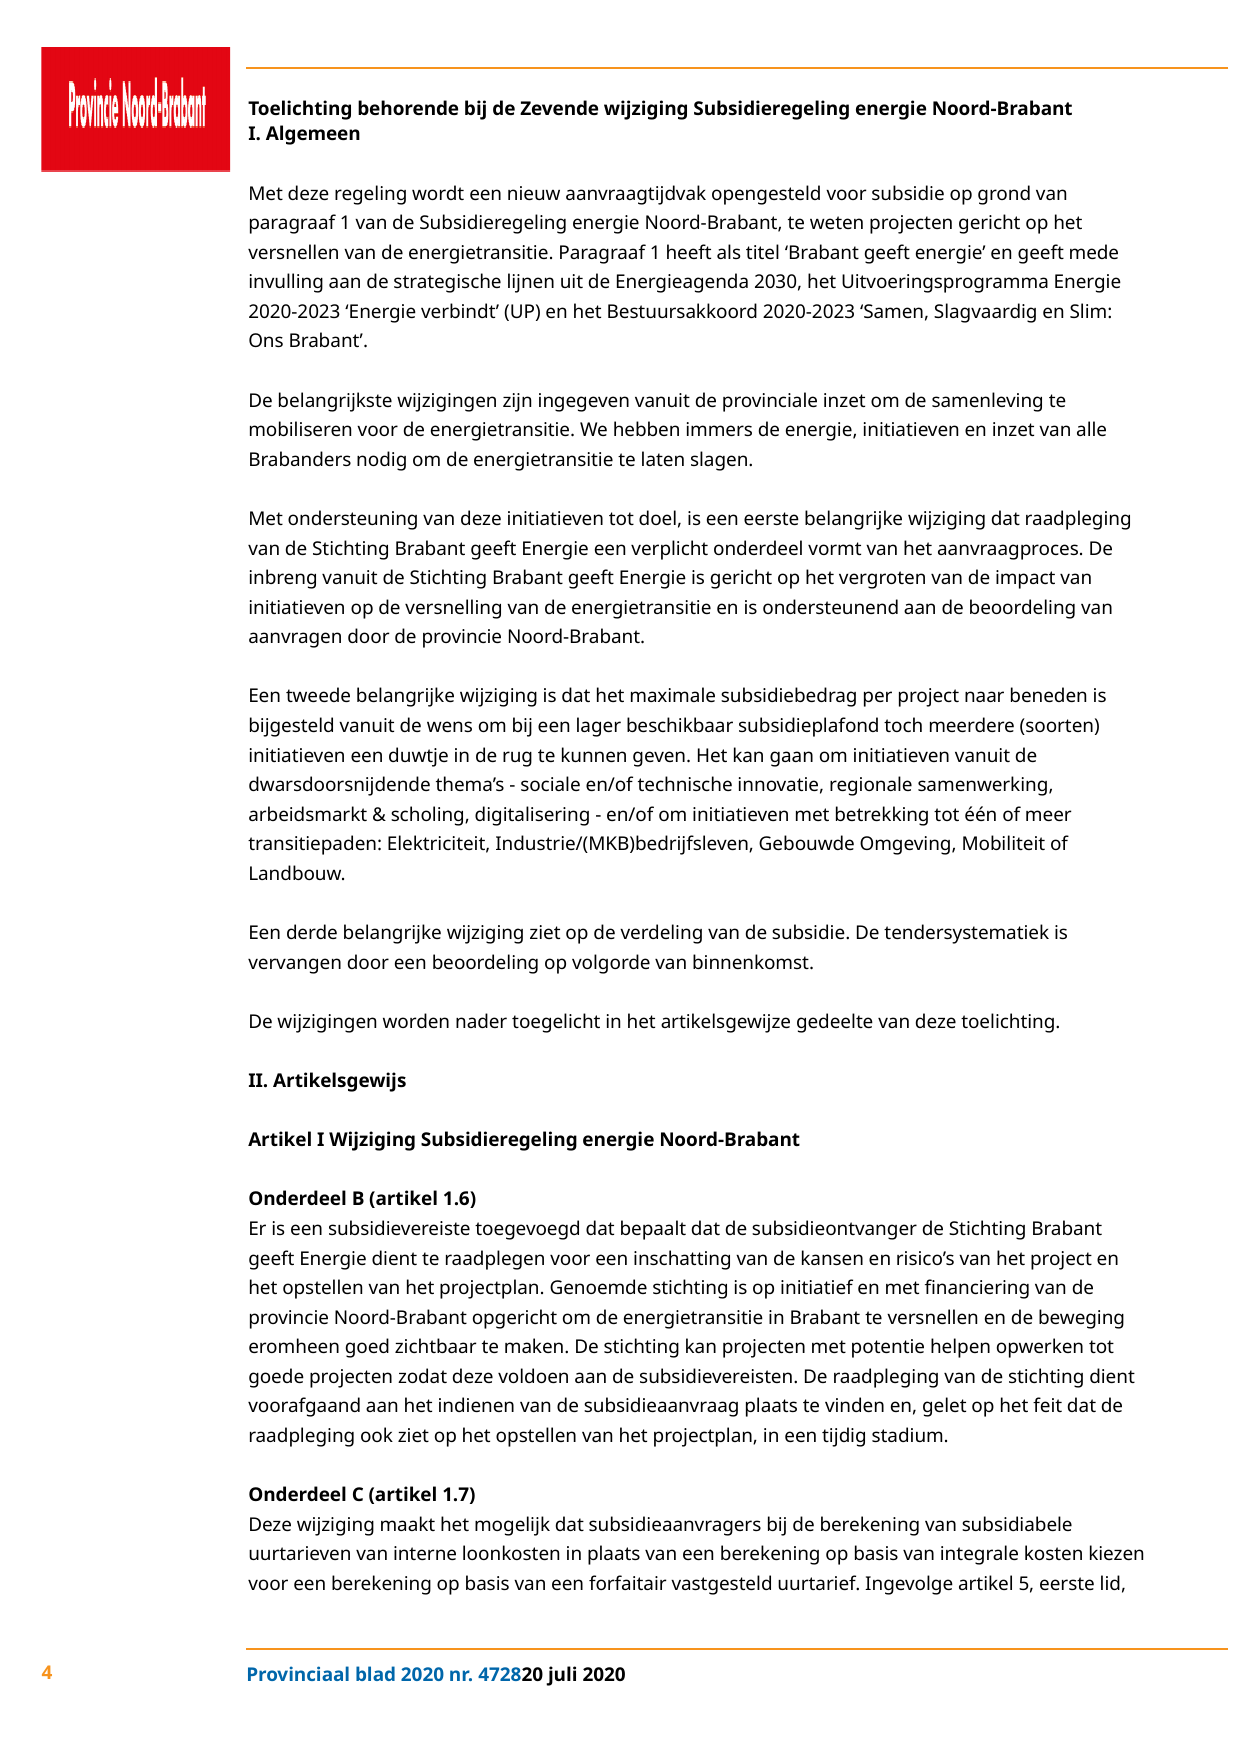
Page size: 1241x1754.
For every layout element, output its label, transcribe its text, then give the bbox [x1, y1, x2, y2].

text I. Algemeen [248, 121, 1152, 146]
text Onderdeel C (artikel 1.7) [248, 1481, 1152, 1507]
text Met deze regeling wordt een nieuw aanvraagtijdvak opengesteld voor subsidie op grond van paragraaf 1 van de Subsidieregeling energie Noord-Brabant, te weten projecten gericht op het versnellen van de energietransitie. Paragraaf 1 heeft als titel ‘Brabant geeft energie’ en geeft mede invulling aan de strategische lijnen uit de Energieagenda 2030, het Uitvoeringsprogramma Energie 2020-2023 ‘Energie verbindt’ (UP) en het Bestuursakkoord 2020-2023 ‘Samen, Slagvaardig en Slim: Ons Brabant’. [248, 180, 1152, 353]
text Een derde belangrijke wijziging ziet op de verdeling van de subsidie. De tendersystematiek is vervangen door een beoordeling op volgorde van binnenkomst. [248, 919, 1152, 975]
text II. Artikelsgewijs [248, 1067, 1152, 1093]
picture [41, 47, 231, 172]
text De wijzigingen worden nader toegelicht in het artikelsgewijze gedeelte van deze toelichting. [248, 1008, 1152, 1034]
text Met ondersteuning van deze initiatieven tot doel, is een eerste belangrijke wijziging dat raadpleging van de Stichting Brabant geeft Energie een verplicht onderdeel vormt van het aanvraagproces. De inbreng vanuit de Stichting Brabant geeft Energie is gericht op het vergroten van de impact van initiatieven op de versnelling van de energietransitie en is ondersteunend aan de beoordeling van aanvragen door de provincie Noord-Brabant. [248, 505, 1152, 649]
text Onderdeel B (artikel 1.6) [248, 1186, 1152, 1211]
text De belangrijkste wijzigingen zijn ingegeven vanuit de provinciale inzet om de samenleving te mobiliseren voor de energietransitie. We hebben immers de energie, initiatieven en inzet van alle Brabanders nodig om de energietransitie te laten slagen. [248, 387, 1152, 472]
text Een tweede belangrijke wijziging is dat het maximale subsidiebedrag per project naar beneden is bijgesteld vanuit de wens om bij een lager beschikbaar subsidieplafond toch meerdere (soorten) initiatieven een duwtje in de rug te kunnen geven. Het kan gaan om initiatieven vanuit de dwarsdoorsnijdende thema’s - sociale en/of technische innovatie, regionale samenwerking, arbeidsmarkt & scholing, digitalisering - en/of om initiatieven met betrekking tot één of meer transitiepaden: Elektriciteit, Industrie/(MKB)bedrijfsleven, Gebouwde Omgeving, Mobiliteit of Landbouw. [248, 683, 1152, 886]
text Toelichting behorende bij de Zevende wijziging Subsidieregeling energie Noord-Brabant [248, 95, 1152, 121]
text Deze wijziging maakt het mogelijk dat subsidieaanvragers bij de berekening van subsidiabele uurtarieven van interne loonkosten in plaats van een berekening op basis van integrale kosten kiezen voor een berekening op basis van een forfaitair vastgesteld uurtarief. Ingevolge artikel 5, eerste lid, [248, 1511, 1152, 1596]
text Artikel I Wijziging Subsidieregeling energie Noord-Brabant [248, 1126, 1152, 1152]
text Er is een subsidievereiste toegevoegd dat bepaalt dat de subsidieontvanger de Stichting Brabant geeft Energie dient te raadplegen voor een inschatting van de kansen en risico’s van het project en het opstellen van het projectplan. Genoemde stichting is op initiatief en met financiering van de provincie Noord-Brabant opgericht om de energietransitie in Brabant te versnellen en de beweging eromheen goed zichtbaar te maken. De stichting kan projecten met potentie helpen opwerken tot goede projecten zodat deze voldoen aan de subsidievereisten. De raadpleging van de stichting dient voorafgaand aan het indienen van de subsidieaanvraag plaats te vinden en, gelet op het feit dat de raadpleging ook ziet op het opstellen van het projectplan, in een tijdig stadium. [248, 1215, 1152, 1448]
